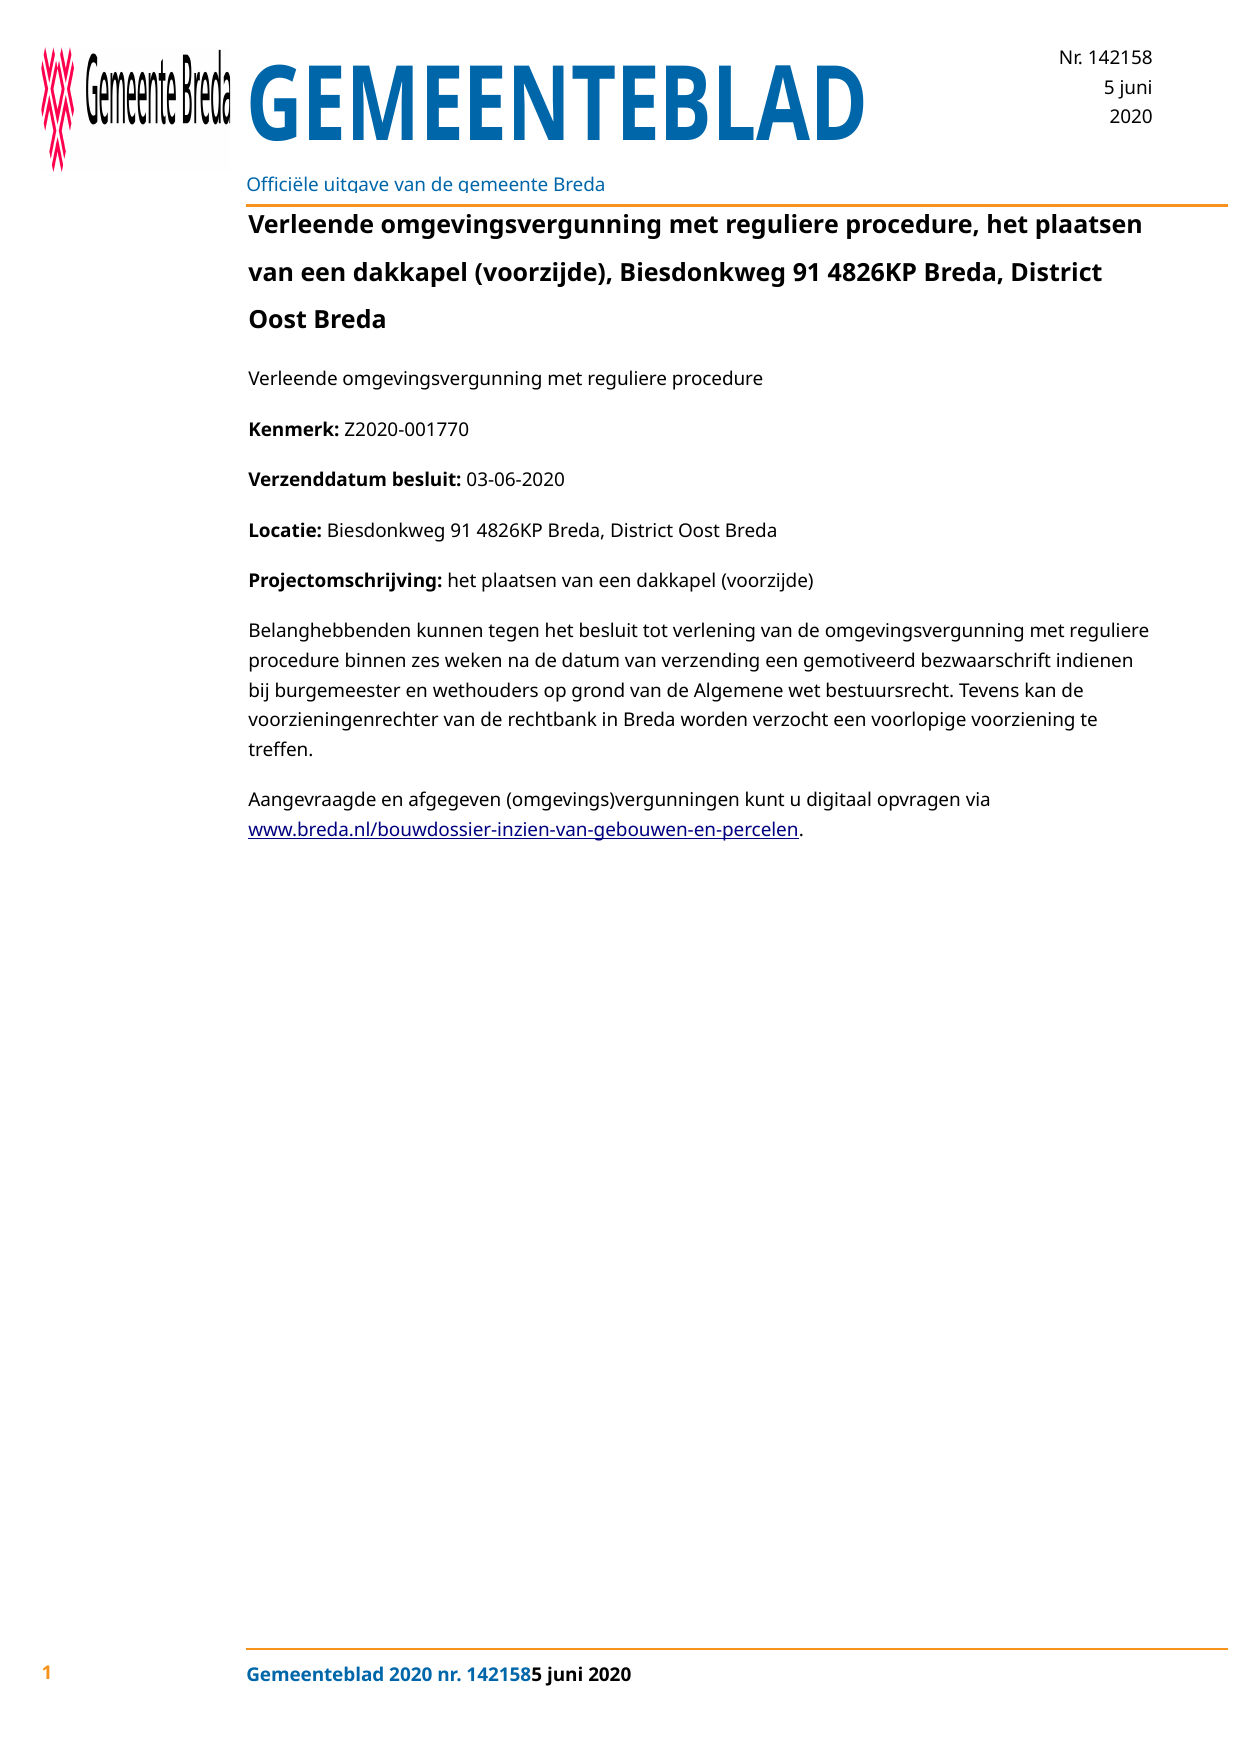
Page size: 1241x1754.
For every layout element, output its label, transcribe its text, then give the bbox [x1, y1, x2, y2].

picture [41, 47, 231, 172]
text Verzenddatum besluit: 03-06-2020 [248, 466, 1152, 492]
text Locatie: Biesdonkweg 91 4826KP Breda, District Oost Breda [248, 517, 1152, 542]
text Belanghebbenden kunnen tegen het besluit tot verlening van de omgevingsvergunning met reguliere procedure binnen zes weken na de datum van verzending een gemotiveerd bezwaarschrift indienen bij burgemeester en wethouders op grond van de Algemene wet bestuursrecht. Tevens kan de voorzieningenrechter van de rechtbank in Breda worden verzocht een voorlopige voorziening te treffen. [248, 618, 1152, 762]
text Verleende omgevingsvergunning met reguliere procedure, het plaatsen van een dakkapel (voorzijde), Biesdonkweg 91 4826KP Breda, District Oost Breda [248, 207, 1152, 336]
text Projectomschrijving: het plaatsen van een dakkapel (voorzijde) [248, 567, 1152, 593]
text Kenmerk: Z2020-001770 [248, 416, 1152, 442]
text Aangevraagde en afgegeven (omgevings)vergunningen kunt u digitaal opvragen via www.breda.nl/bouwdossier-inzien-van-gebouwen-en-percelen. [248, 786, 1152, 842]
text Verleende omgevingsvergunning met reguliere procedure [248, 366, 1152, 391]
